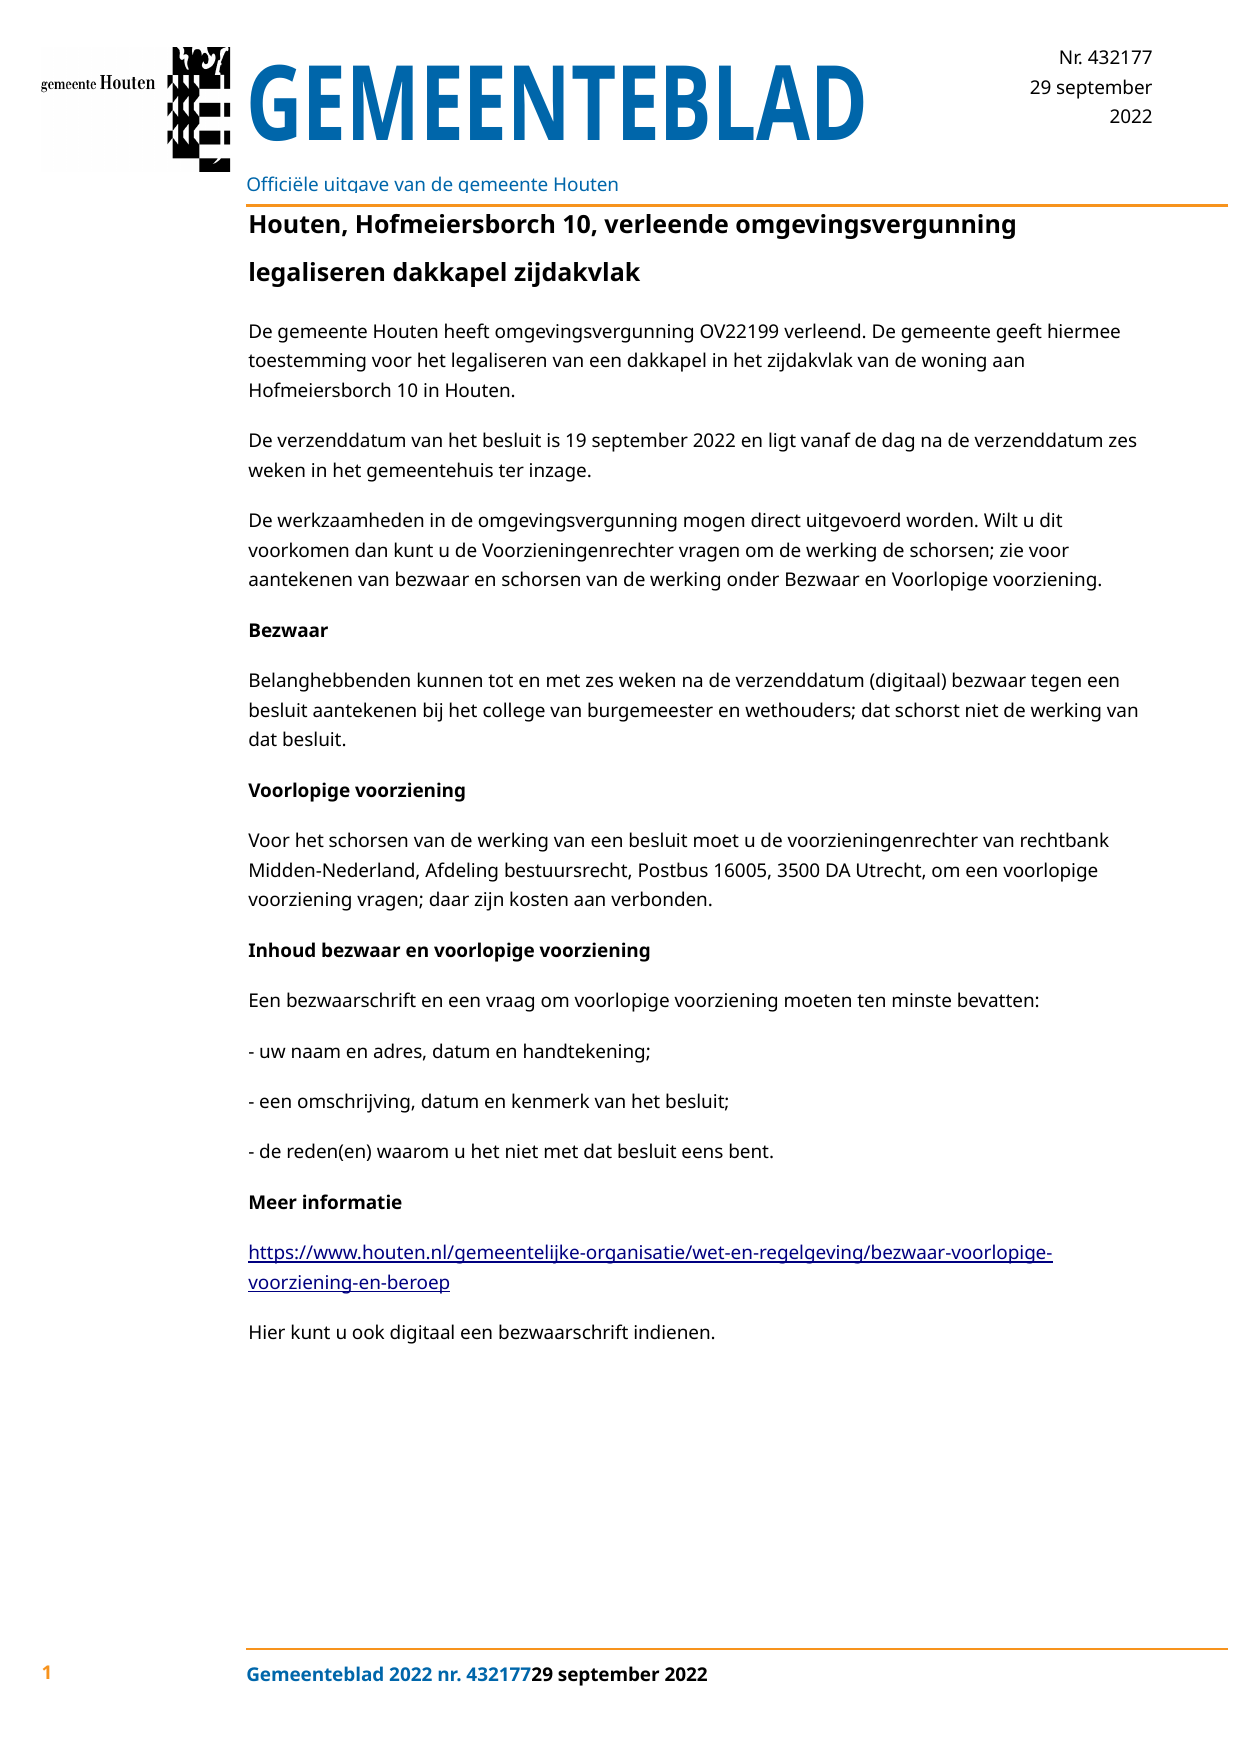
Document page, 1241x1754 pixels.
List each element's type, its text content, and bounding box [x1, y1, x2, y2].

text Hier kunt u ook digitaal een bezwaarschrift indienen. [248, 1319, 1152, 1345]
text https://www.houten.nl/gemeentelijke-organisatie/wet-en-regelgeving/bezwaar-voorlopige-voorziening-en-beroep [248, 1239, 1152, 1295]
text Inhoud bezwaar en voorlopige voorziening [248, 937, 1152, 963]
picture [41, 47, 231, 172]
text Meer informatie [248, 1189, 1152, 1215]
text De verzenddatum van het besluit is 19 september 2022 en ligt vanaf de dag na de verzenddatum zes weken in het gemeentehuis ter inzage. [248, 427, 1152, 483]
text Belanghebbenden kunnen tot en met zes weken na de verzenddatum (digitaal) bezwaar tegen een besluit aantekenen bij het college van burgemeester en wethouders; dat schorst niet de werking van dat besluit. [248, 667, 1152, 752]
text Voor het schorsen van de werking van een besluit moet u de voorzieningenrechter van rechtbank Midden-Nederland, Afdeling bestuursrecht, Postbus 16005, 3500 DA Utrecht, om een voorlopige voorziening vragen; daar zijn kosten aan verbonden. [248, 827, 1152, 912]
text De gemeente Houten heeft omgevingsvergunning OV22199 verleend. De gemeente geeft hiermee toestemming voor het legaliseren van een dakkapel in het zijdakvlak van de woning aan Hofmeiersborch 10 in Houten. [248, 318, 1152, 403]
text Voorlopige voorziening [248, 777, 1152, 803]
text Bezwaar [248, 617, 1152, 643]
text Houten, Hofmeiersborch 10, verleende omgevingsvergunning legaliseren dakkapel zijdakvlak [248, 207, 1152, 288]
text Een bezwaarschrift en een vraag om voorlopige voorziening moeten ten minste bevatten: [248, 987, 1152, 1013]
text - de reden(en) waarom u het niet met dat besluit eens bent. [248, 1139, 1152, 1164]
text - uw naam en adres, datum en handtekening; [248, 1038, 1152, 1064]
text - een omschrijving, datum en kenmerk van het besluit; [248, 1088, 1152, 1114]
text De werkzaamheden in de omgevingsvergunning mogen direct uitgevoerd worden. Wilt u dit voorkomen dan kunt u de Voorzieningenrechter vragen om de werking de schorsen; zie voor aantekenen van bezwaar en schorsen van de werking onder Bezwaar en Voorlopige voorziening. [248, 507, 1152, 592]
